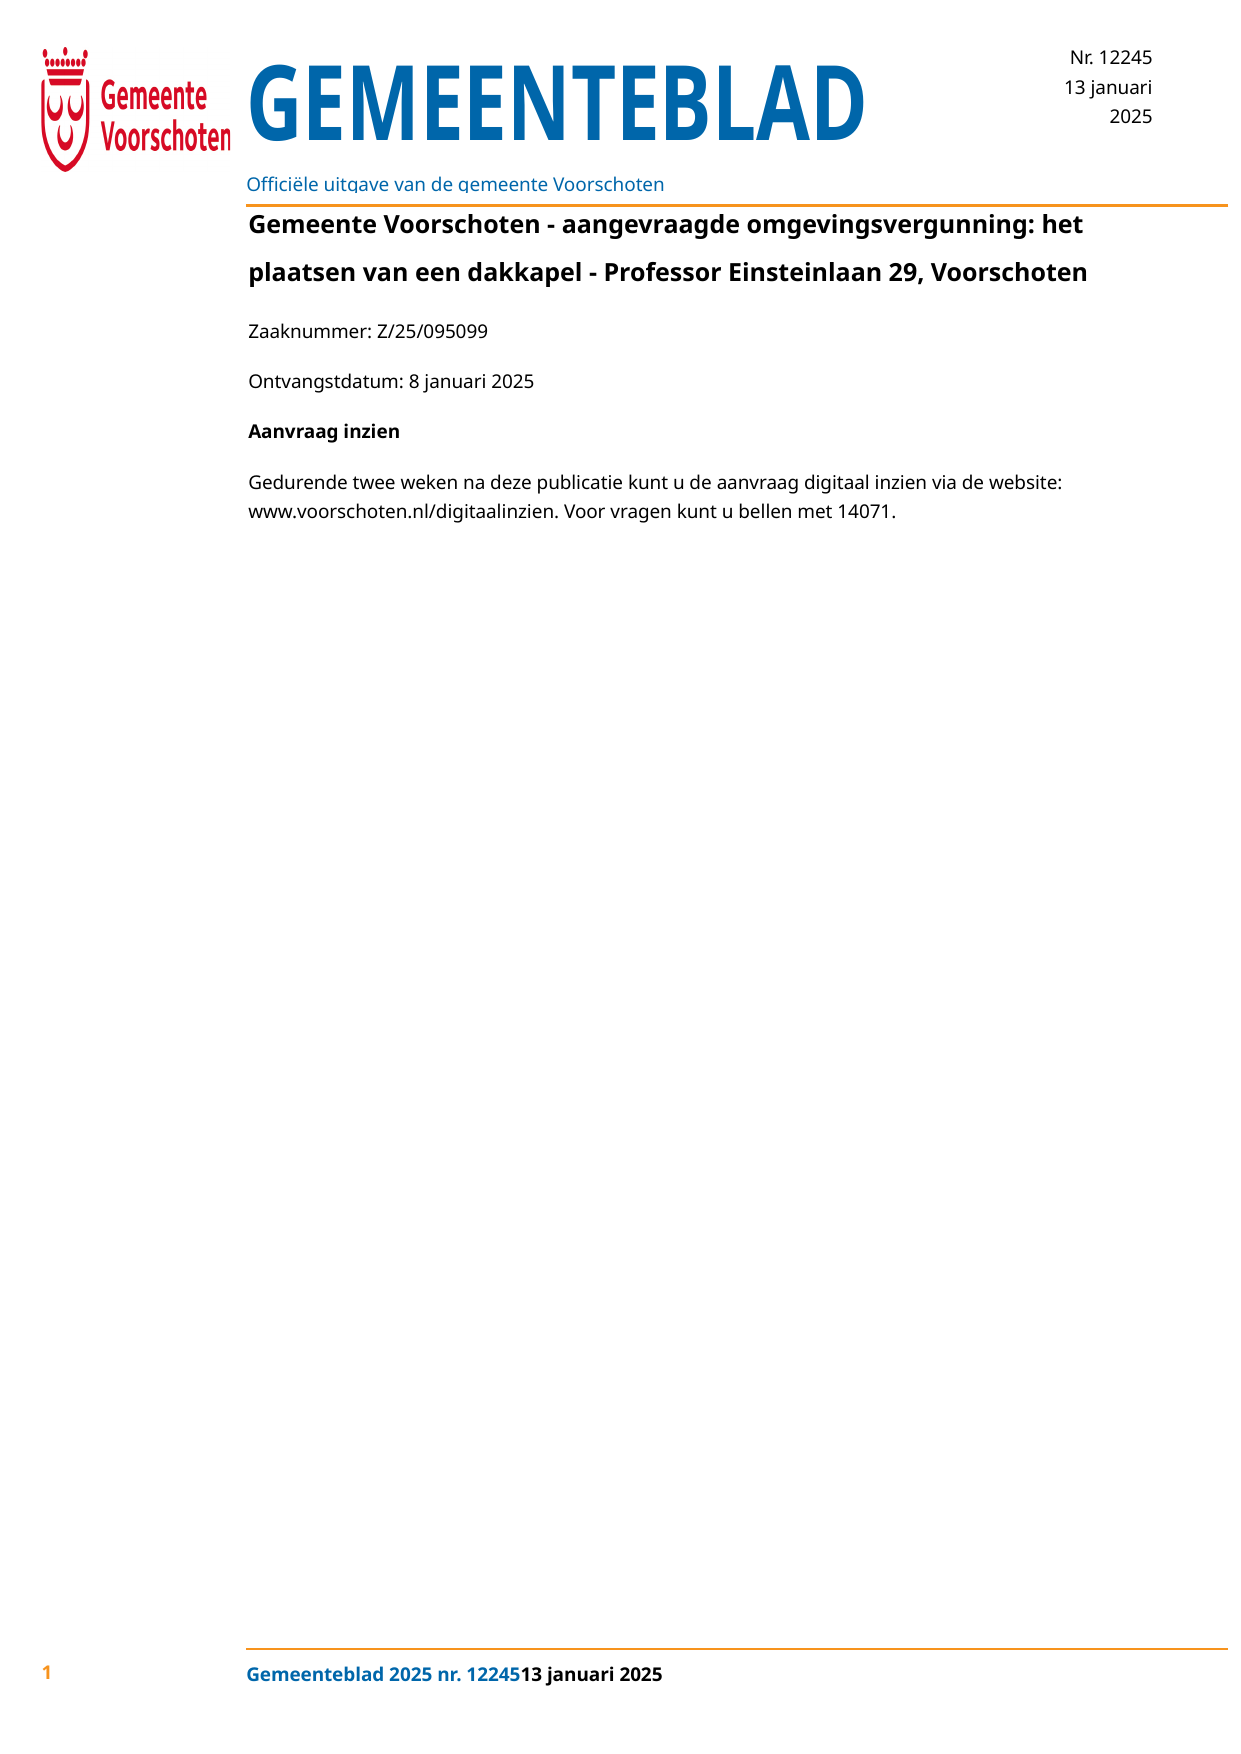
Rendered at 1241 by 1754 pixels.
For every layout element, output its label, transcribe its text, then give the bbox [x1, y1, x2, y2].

text Gedurende twee weken na deze publicatie kunt u de aanvraag digitaal inzien via de website: www.voorschoten.nl/digitaalinzien. Voor vragen kunt u bellen met 14071. [248, 469, 1152, 524]
text Ontvangstdatum: 8 januari 2025 [248, 368, 1152, 394]
text Aanvraag inzien [248, 419, 1152, 444]
text Zaaknummer: Z/25/095099 [248, 318, 1152, 344]
picture [41, 47, 231, 172]
text Gemeente Voorschoten - aangevraagde omgevingsvergunning: het plaatsen van een dakkapel - Professor Einsteinlaan 29, Voorschoten [248, 207, 1152, 288]
